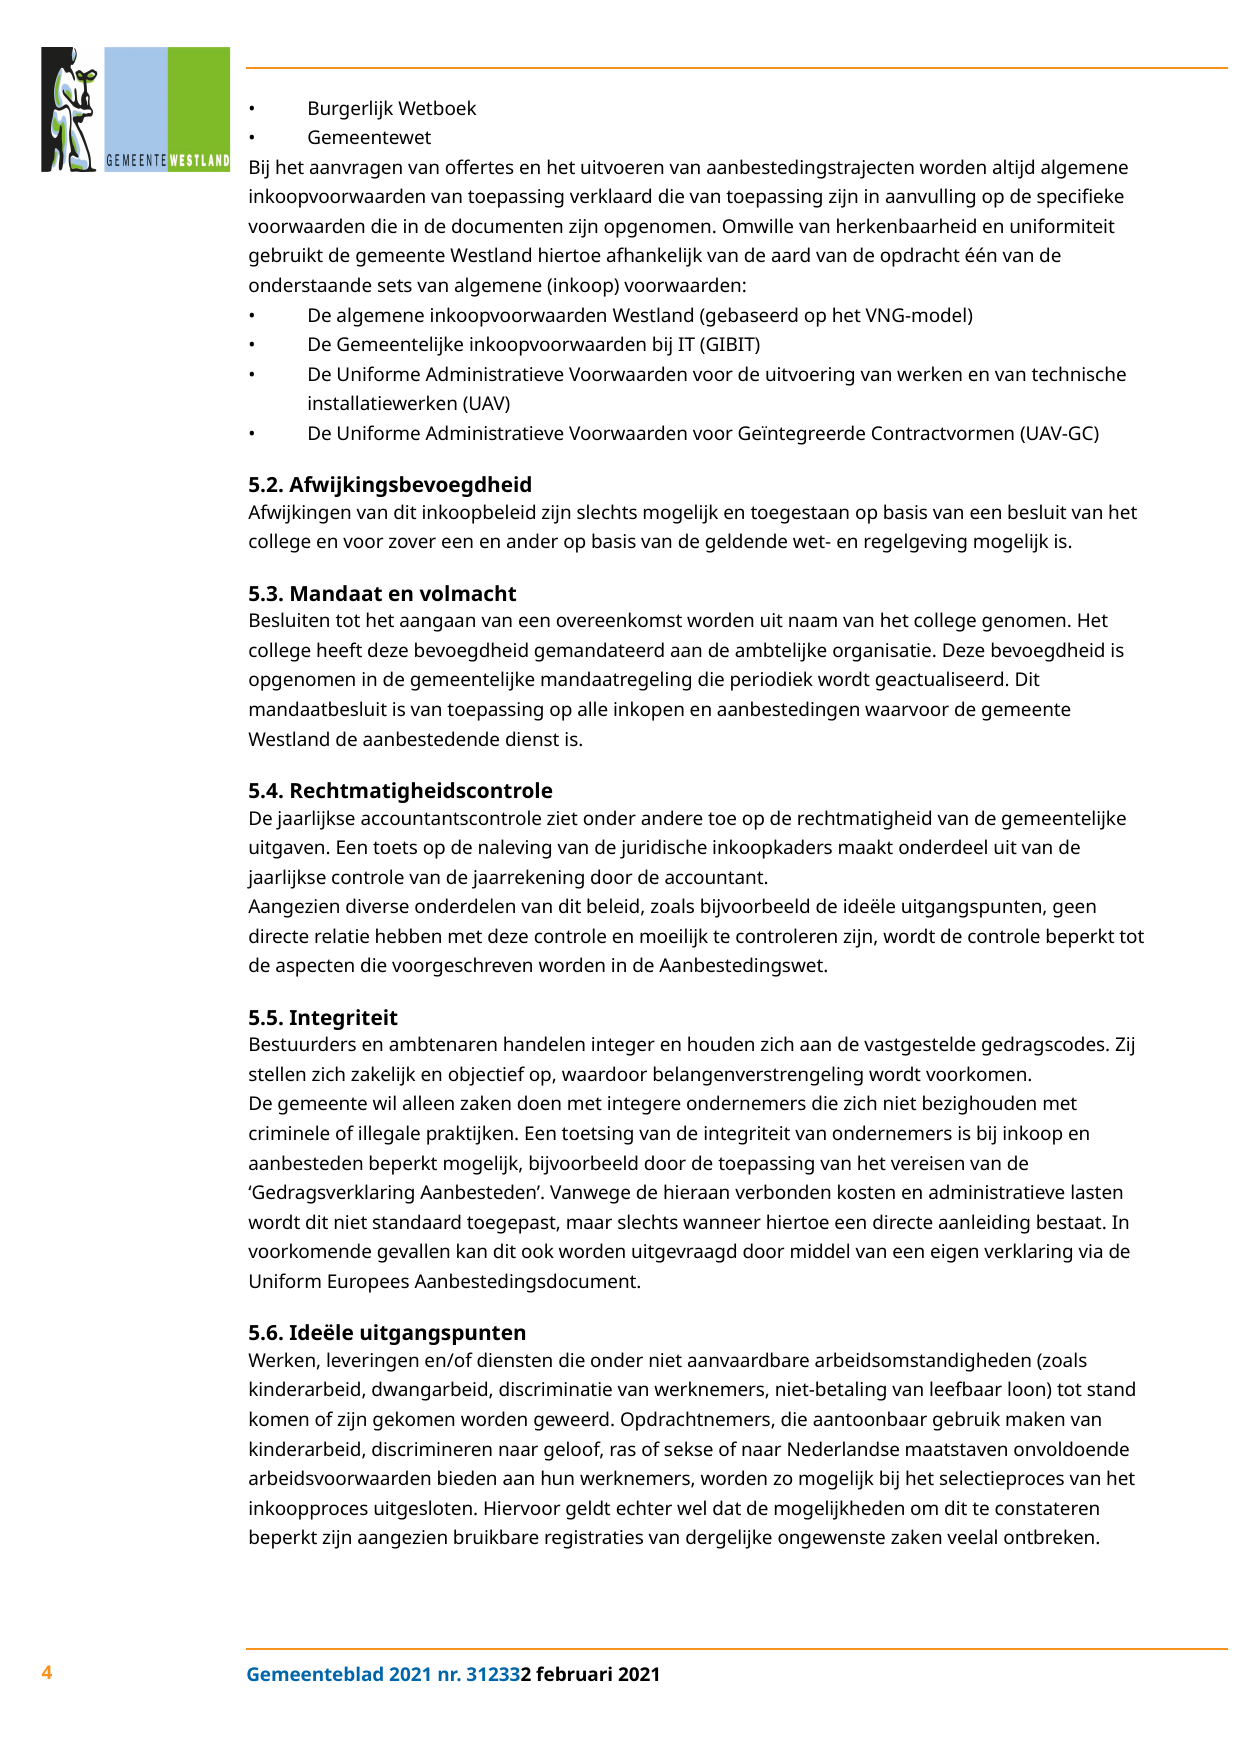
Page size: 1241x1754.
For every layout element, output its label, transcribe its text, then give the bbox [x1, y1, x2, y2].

text 5.4. Rechtmatigheidscontrole [248, 776, 1152, 805]
text 5.3. Mandaat en volmacht [248, 579, 1152, 607]
text Afwijkingen van dit inkoopbeleid zijn slechts mogelijk en toegestaan op basis van een besluit van het college en voor zover een en ander op basis van de geldende wet- en regelgeving mogelijk is. [248, 499, 1152, 554]
text Bestuurders en ambtenaren handelen integer en houden zich aan de vastgestelde gedragscodes. Zij stellen zich zakelijk en objectief op, waardoor belangenverstrengeling wordt voorkomen. [248, 1031, 1152, 1087]
list De Uniforme Administratieve Voorwaarden voor de uitvoering van werken en van technische installatiewerken (UAV) [248, 361, 1152, 416]
text Bij het aanvragen van offertes en het uitvoeren van aanbestedingstrajecten worden altijd algemene inkoopvoorwaarden van toepassing verklaard die van toepassing zijn in aanvulling op de specifieke voorwaarden die in de documenten zijn opgenomen. Omwille van herkenbaarheid en uniformiteit gebruikt de gemeente Westland hiertoe afhankelijk van de aard van de opdracht één van de onderstaande sets van algemene (inkoop) voorwaarden: [248, 154, 1152, 298]
text De jaarlijkse accountantscontrole ziet onder andere toe op de rechtmatigheid van de gemeentelijke uitgaven. Een toets op de naleving van de juridische inkoopkaders maakt onderdeel uit van de jaarlijkse controle van de jaarrekening door de accountant. [248, 805, 1152, 889]
picture [41, 47, 231, 172]
text 5.6. Ideële uitgangspunten [248, 1318, 1152, 1347]
list De Uniforme Administratieve Voorwaarden voor Geïntegreerde Contractvormen (UAV-GC) [248, 420, 1152, 446]
text 5.2. Afwijkingsbevoegdheid [248, 471, 1152, 499]
text De gemeente wil alleen zaken doen met integere ondernemers die zich niet bezighouden met criminele of illegale praktijken. Een toetsing van de integriteit van ondernemers is bij inkoop en aanbesteden beperkt mogelijk, bijvoorbeeld door de toepassing van het vereisen van de ‘Gedragsverklaring Aanbesteden’. Vanwege de hieraan verbonden kosten en administratieve lasten wordt dit niet standaard toegepast, maar slechts wanneer hiertoe een directe aanleiding bestaat. In voorkomende gevallen kan dit ook worden uitgevraagd door middel van een eigen verklaring via de Uniform Europees Aanbestedingsdocument. [248, 1091, 1152, 1294]
list De Gemeentelijke inkoopvoorwaarden bij IT (GIBIT) [248, 331, 1152, 357]
text 5.5. Integriteit [248, 1003, 1152, 1031]
text Aangezien diverse onderdelen van dit beleid, zoals bijvoorbeeld de ideële uitgangspunten, geen directe relatie hebben met deze controle en moeilijk te controleren zijn, wordt de controle beperkt tot de aspecten die voorgeschreven worden in de Aanbestedingswet. [248, 893, 1152, 978]
text Werken, leveringen en/of diensten die onder niet aanvaardbare arbeidsomstandigheden (zoals kinderarbeid, dwangarbeid, discriminatie van werknemers, niet-betaling van leefbaar loon) tot stand komen of zijn gekomen worden geweerd. Opdrachtnemers, die aantoonbaar gebruik maken van kinderarbeid, discrimineren naar geloof, ras of sekse of naar Nederlandse maatstaven onvoldoende arbeidsvoorwaarden bieden aan hun werknemers, worden zo mogelijk bij het selectieproces van het inkoopproces uitgesloten. Hiervoor geldt echter wel dat de mogelijkheden om dit te constateren beperkt zijn aangezien bruikbare registraties van dergelijke ongewenste zaken veelal ontbreken. [248, 1347, 1152, 1550]
list Burgerlijk Wetboek [248, 95, 1152, 121]
list Gemeentewet [248, 124, 1152, 150]
text Besluiten tot het aangaan van een overeenkomst worden uit naam van het college genomen. Het college heeft deze bevoegdheid gemandateerd aan de ambtelijke organisatie. Deze bevoegdheid is opgenomen in de gemeentelijke mandaatregeling die periodiek wordt geactualiseerd. Dit mandaatbesluit is van toepassing op alle inkopen en aanbestedingen waarvoor de gemeente Westland de aanbestedende dienst is. [248, 607, 1152, 752]
list De algemene inkoopvoorwaarden Westland (gebaseerd op het VNG-model) [248, 302, 1152, 328]
